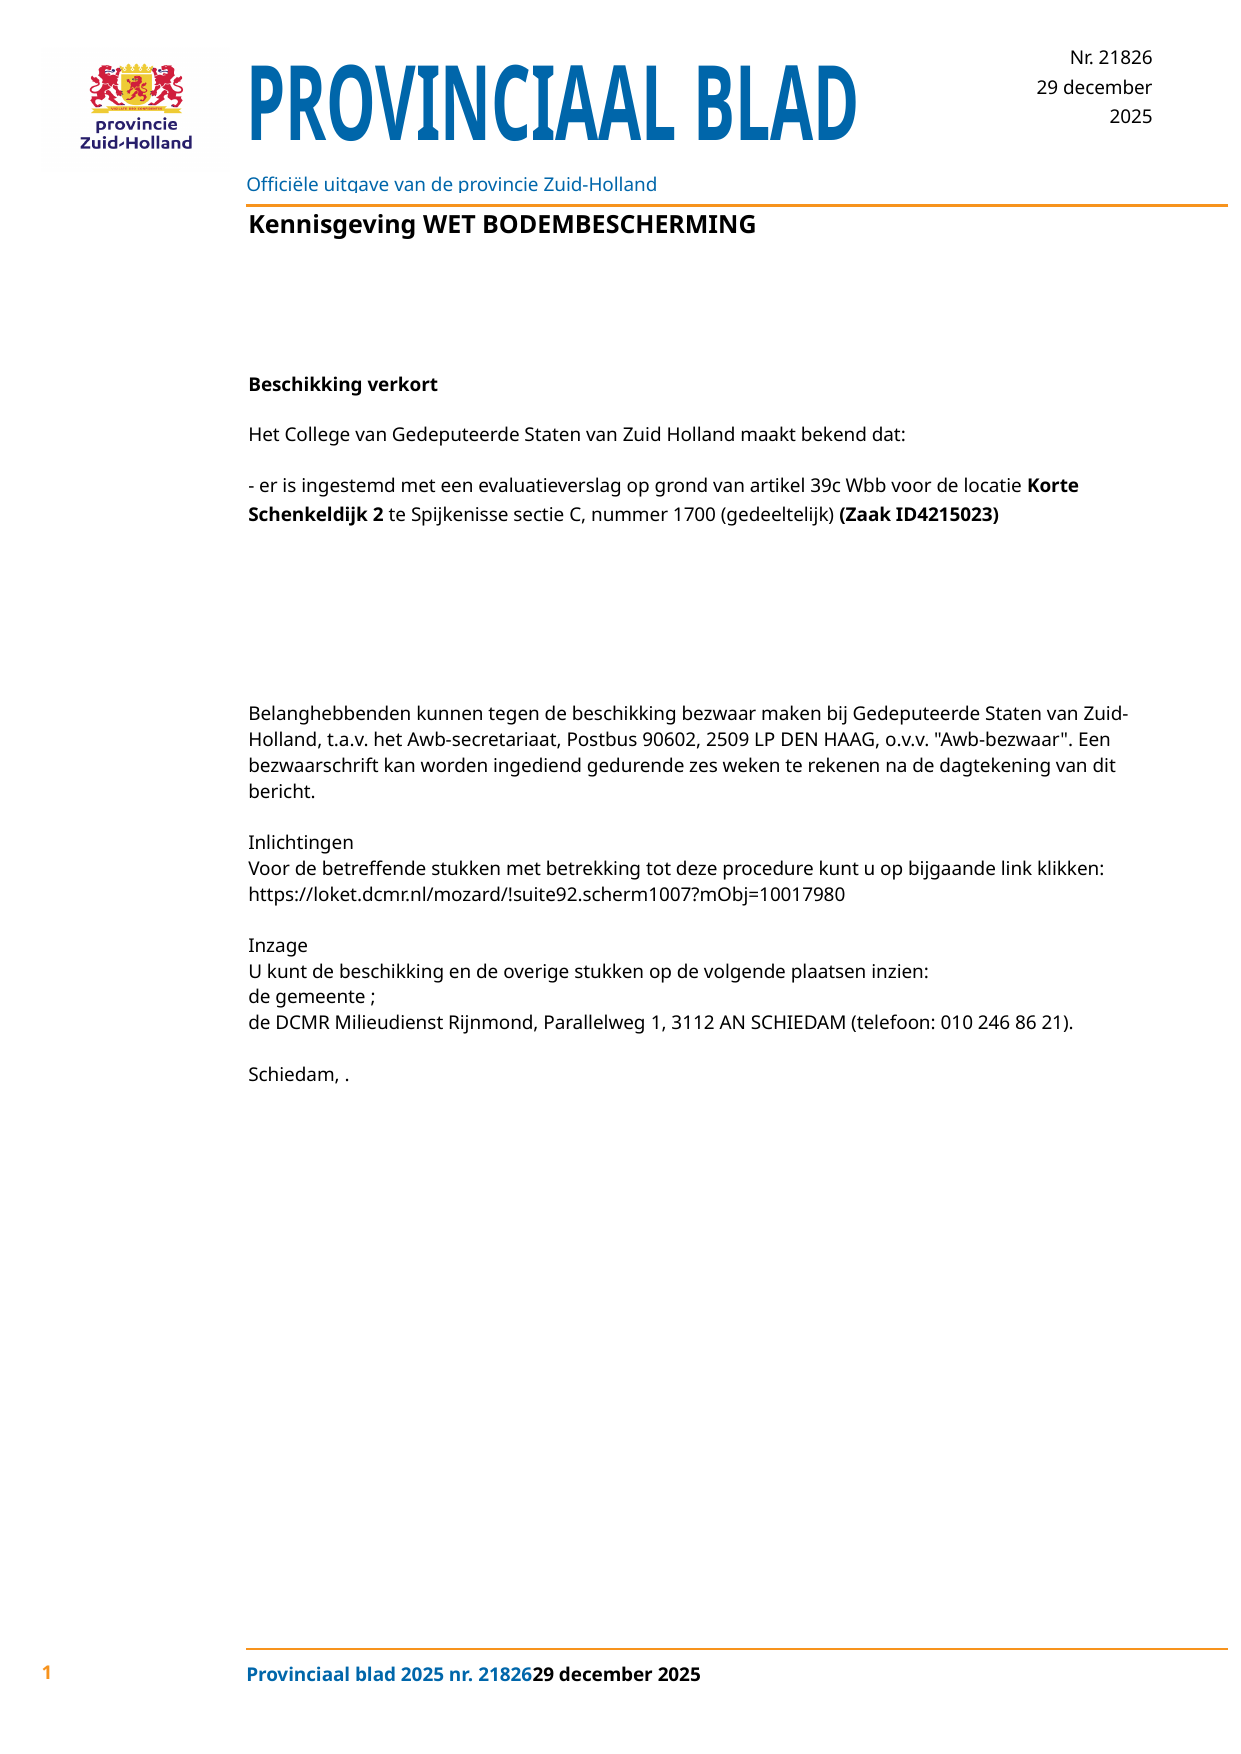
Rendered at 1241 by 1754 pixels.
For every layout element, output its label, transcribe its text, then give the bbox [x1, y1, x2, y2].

text Inzage [248, 932, 1152, 958]
text Kennisgeving WET BODEMBESCHERMING [248, 207, 1152, 241]
text Het College van Gedeputeerde Staten van Zuid Holland maakt bekend dat: [248, 422, 1152, 447]
text U kunt de beschikking en de overige stukken op de volgende plaatsen inzien: [248, 958, 1152, 984]
picture [41, 47, 231, 172]
text Beschikking verkort [248, 371, 1152, 397]
text de gemeente ; [248, 984, 1152, 1009]
text de DCMR Milieudienst Rijnmond, Parallelweg 1, 3112 AN SCHIEDAM (telefoon: 010 246 86 21). [248, 1009, 1152, 1035]
text Voor de betreffende stukken met betrekking tot deze procedure kunt u op bijgaande link klikken: [248, 855, 1152, 881]
text Inlichtingen [248, 829, 1152, 855]
text - er is ingestemd met een evaluatieverslag op grond van artikel 39c Wbb voor de locatie Korte Schenkeldijk 2 te Spijkenisse sectie C, nummer 1700 (gedeeltelijk) (Zaak ID4215023) [248, 472, 1152, 527]
text Belanghebbenden kunnen tegen de beschikking bezwaar maken bij Gedeputeerde Staten van Zuid-Holland, t.a.v. het Awb-secretariaat, Postbus 90602, 2509 LP DEN HAAG, o.v.v. "Awb-bezwaar". Een bezwaarschrift kan worden ingediend gedurende zes weken te rekenen na de dagtekening van dit bericht. [248, 701, 1152, 803]
text Schiedam, . [248, 1061, 1152, 1087]
text https://loket.dcmr.nl/mozard/!suite92.scherm1007?mObj=10017980 [248, 881, 1152, 906]
